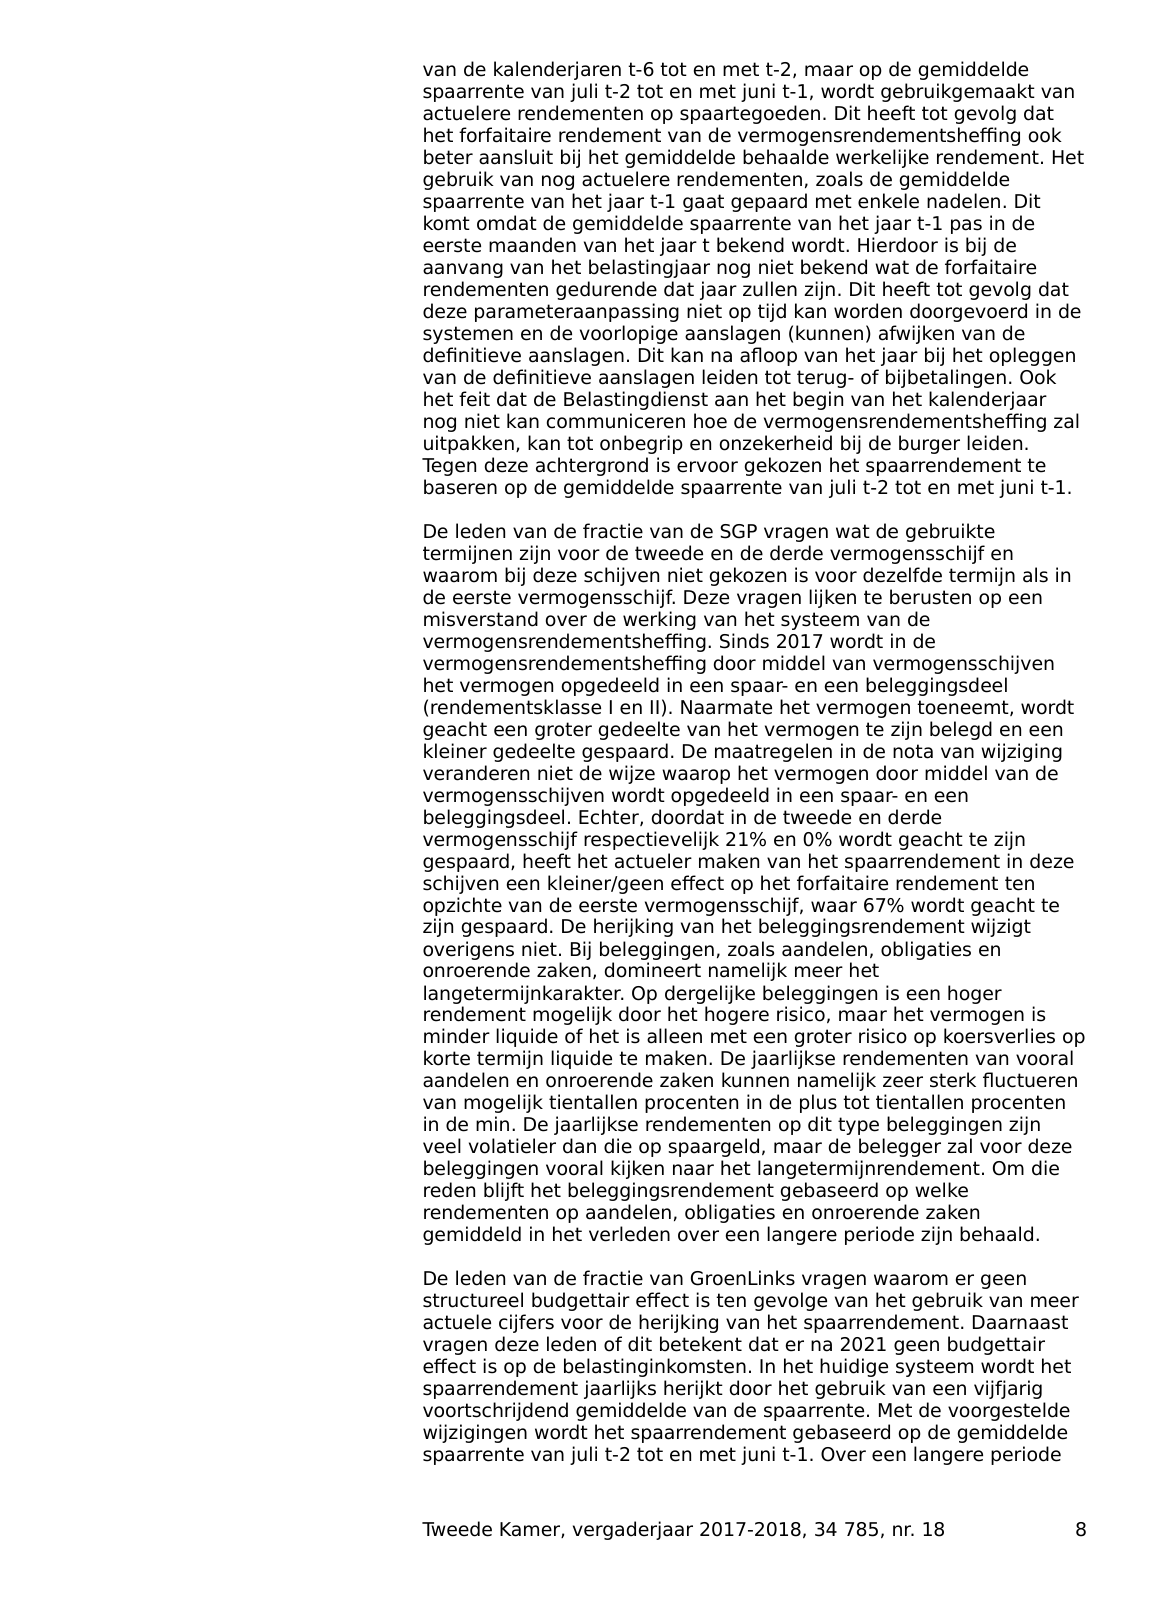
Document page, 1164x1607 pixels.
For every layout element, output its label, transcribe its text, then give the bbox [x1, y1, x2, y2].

text van de kalenderjaren t-6 tot en met t-2, maar op de gemiddelde spaarrente van juli t-2 tot en met juni t-1, wordt gebruikgemaakt van actuelere rendementen op spaartegoeden. Dit heeft tot gevolg dat het forfaitaire rendement van de vermogensrendementsheffing ook beter aansluit bij het gemiddelde behaalde werkelijke rendement. Het gebruik van nog actuelere rendementen, zoals de gemiddelde spaarrente van het jaar t-1 gaat gepaard met enkele nadelen. Dit komt omdat de gemiddelde spaarrente van het jaar t-1 pas in de eerste maanden van het jaar t bekend wordt. Hierdoor is bij de aanvang van het belastingjaar nog niet bekend wat de forfaitaire rendementen gedurende dat jaar zullen zijn. Dit heeft tot gevolg dat deze parameteraanpassing niet op tijd kan worden doorgevoerd in de systemen en de voorlopige aanslagen (kunnen) afwijken van de definitieve aanslagen. Dit kan na afloop van het jaar bij het opleggen van de definitieve aanslagen leiden tot terug- of bijbetalingen. Ook het feit dat de Belastingdienst aan het begin van het kalenderjaar nog niet kan communiceren hoe de vermogensrendementsheffing zal uitpakken, kan tot onbegrip en onzekerheid bij de burger leiden. Tegen deze achtergrond is ervoor gekozen het spaarrendement te baseren op de gemiddelde spaarrente van juli t-2 tot en met juni t-1. [422, 59, 1087, 499]
text De leden van de fractie van GroenLinks vragen waarom er geen structureel budgettair effect is ten gevolge van het gebruik van meer actuele cijfers voor de herijking van het spaarrendement. Daarnaast vragen deze leden of dit betekent dat er na 2021 geen budgettair effect is op de belastinginkomsten. In het huidige systeem wordt het spaarrendement jaarlijks herijkt door het gebruik van een vijfjarig voortschrijdend gemiddelde van de spaarrente. Met de voorgestelde wijzigingen wordt het spaarrendement gebaseerd op de gemiddelde spaarrente van juli t-2 tot en met juni t-1. Over een langere periode [422, 1268, 1087, 1466]
text De leden van de fractie van de SGP vragen wat de gebruikte termijnen zijn voor de tweede en de derde vermogensschijf en waarom bij deze schijven niet gekozen is voor dezelfde termijn als in de eerste vermogensschijf. Deze vragen lijken te berusten op een misverstand over de werking van het systeem van de vermogensrendementsheffing. Sinds 2017 wordt in de vermogensrendementsheffing door middel van vermogensschijven het vermogen opgedeeld in een spaar- en een beleggingsdeel (rendementsklasse I en II). Naarmate het vermogen toeneemt, wordt geacht een groter gedeelte van het vermogen te zijn belegd en een kleiner gedeelte gespaard. De maatregelen in de nota van wijziging veranderen niet de wijze waarop het vermogen door middel van de vermogensschijven wordt opgedeeld in een spaar- en een beleggingsdeel. Echter, doordat in de tweede en derde vermogensschijf respectievelijk 21% en 0% wordt geacht te zijn gespaard, heeft het actueler maken van het spaarrendement in deze schijven een kleiner/geen effect op het forfaitaire rendement ten opzichte van de eerste vermogensschijf, waar 67% wordt geacht te zijn gespaard. De herijking van het beleggingsrendement wijzigt overigens niet. Bij beleggingen, zoals aandelen, obligaties en onroerende zaken, domineert namelijk meer het langetermijnkarakter. Op dergelijke beleggingen is een hoger rendement mogelijk door het hogere risico, maar het vermogen is minder liquide of het is alleen met een groter risico op koersverlies op korte termijn liquide te maken. De jaarlijkse rendementen van vooral aandelen en onroerende zaken kunnen namelijk zeer sterk fluctueren van mogelijk tientallen procenten in de plus tot tientallen procenten in de min. De jaarlijkse rendementen op dit type beleggingen zijn veel volatieler dan die op spaargeld, maar de belegger zal voor deze beleggingen vooral kijken naar het langetermijnrendement. Om die reden blijft het beleggingsrendement gebaseerd op welke rendementen op aandelen, obligaties en onroerende zaken gemiddeld in het verleden over een langere periode zijn behaald. [422, 521, 1087, 1246]
